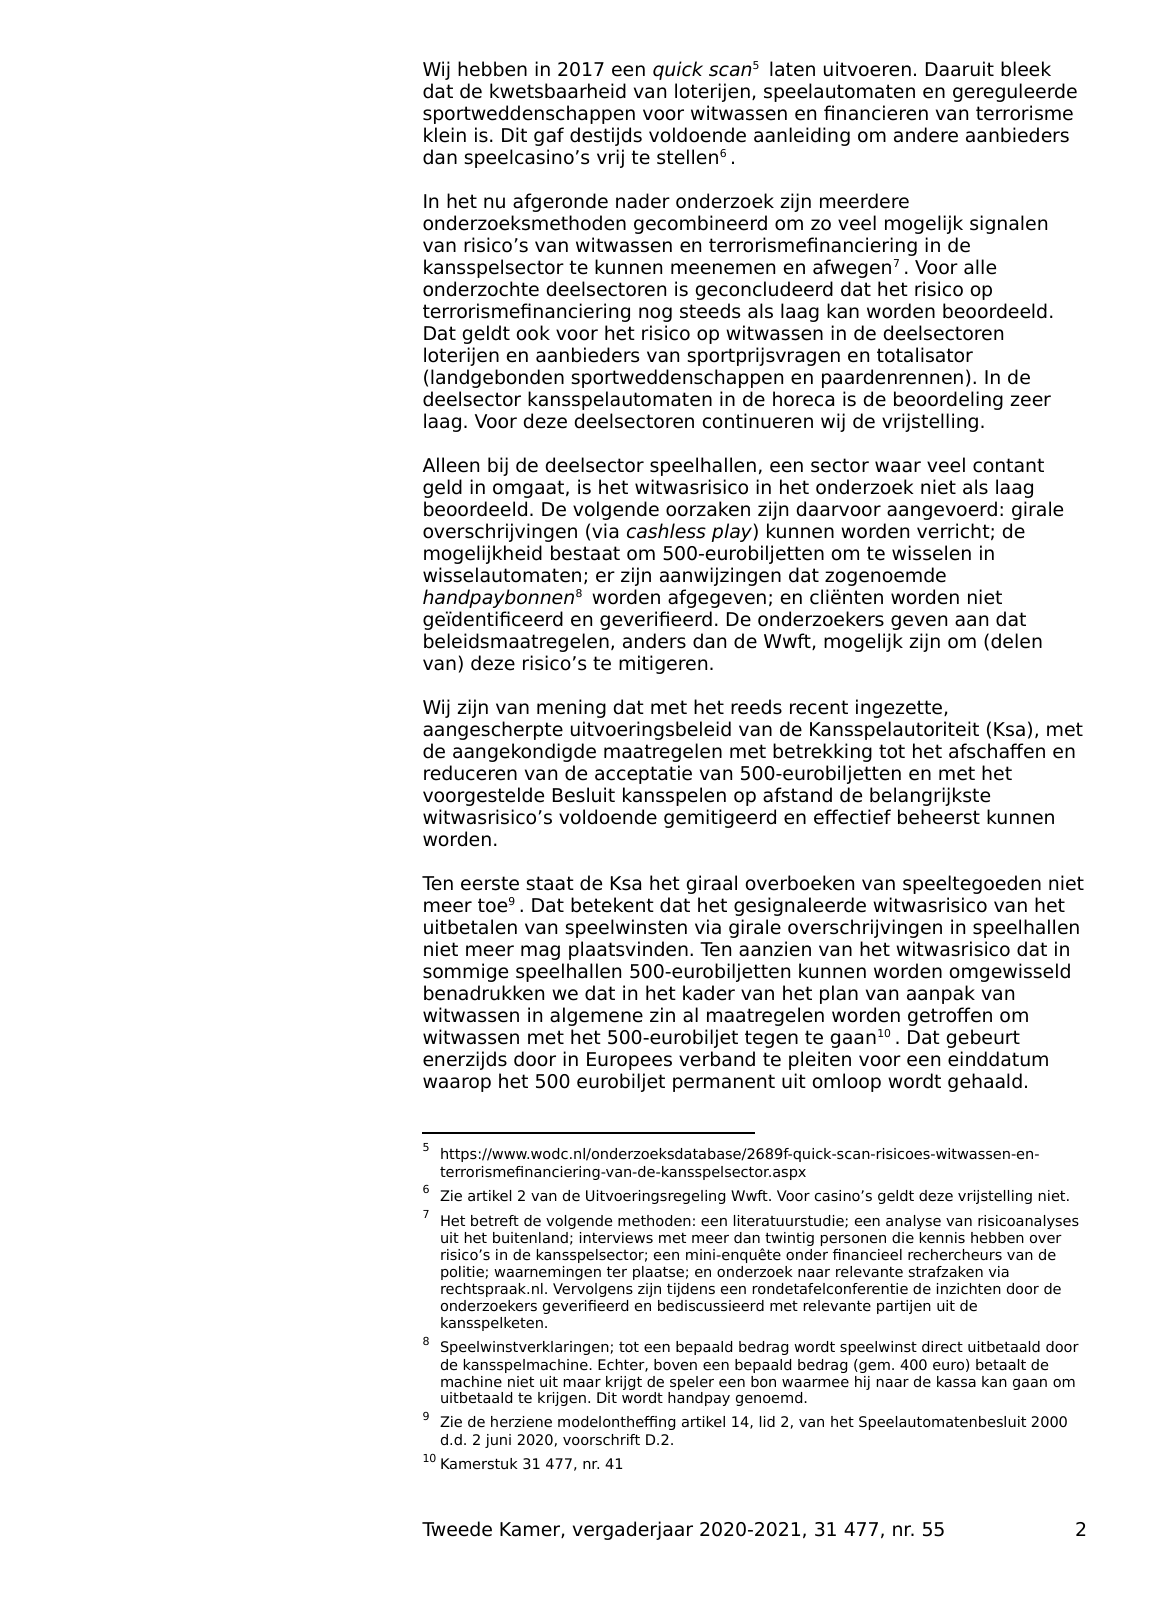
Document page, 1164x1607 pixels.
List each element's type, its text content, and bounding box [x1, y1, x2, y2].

text Wij zijn van mening dat met het reeds recent ingezette, aangescherpte uitvoeringsbeleid van de Kansspelautoriteit (Ksa), met de aangekondigde maatregelen met betrekking tot het afschaffen en reduceren van de acceptatie van 500-eurobiljetten en met het voorgestelde Besluit kansspelen op afstand de belangrijkste witwasrisico’s voldoende gemitigeerd en effectief beheerst kunnen worden. [422, 697, 1087, 851]
text Kamerstuk 31 477, nr. 41 [422, 1452, 1087, 1474]
text Zie artikel 2 van de Uitvoeringsregeling Wwft. Voor casino’s geldt deze vrijstelling niet. [422, 1183, 1087, 1206]
text Alleen bij de deelsector speelhallen, een sector waar veel contant geld in omgaat, is het witwasrisico in het onderzoek niet als laag beoordeeld. De volgende oorzaken zijn daarvoor aangevoerd: girale overschrijvingen (via cashless play) kunnen worden verricht; de mogelijkheid bestaat om 500-eurobiljetten om te wisselen in wisselautomaten; er zijn aanwijzingen dat zogenoemde handpaybonnen worden afgegeven; en cliënten worden niet geïdentificeerd en geverifieerd. De onderzoekers geven aan dat beleidsmaatregelen, anders dan de Wwft, mogelijk zijn om (delen van) deze risico’s te mitigeren. [422, 455, 1087, 675]
text In het nu afgeronde nader onderzoek zijn meerdere onderzoeksmethoden gecombineerd om zo veel mogelijk signalen van risico’s van witwassen en terrorismefinanciering in de kansspelsector te kunnen meenemen en afwegen. Voor alle onderzochte deelsectoren is geconcludeerd dat het risico op terrorismefinanciering nog steeds als laag kan worden beoordeeld. Dat geldt ook voor het risico op witwassen in de deelsectoren loterijen en aanbieders van sportprijsvragen en totalisator (landgebonden sportweddenschappen en paardenrennen). In de deelsector kansspelautomaten in de horeca is de beoordeling zeer laag. Voor deze deelsectoren continueren wij de vrijstelling. [422, 191, 1087, 433]
text Zie de herziene modelontheffing artikel 14, lid 2, van het Speelautomatenbesluit 2000 d.d. 2 juni 2020, voorschrift D.2. [422, 1410, 1087, 1449]
text Het betreft de volgende methoden: een literatuurstudie; een analyse van risicoanalyses uit het buitenland; interviews met meer dan twintig personen die kennis hebben over risico’s in de kansspelsector; een mini-enquête onder financieel rechercheurs van de politie; waarnemingen ter plaatse; en onderzoek naar relevante strafzaken via rechtspraak.nl. Vervolgens zijn tijdens een rondetafelconferentie de inzichten door de onderzoekers geverifieerd en bediscussieerd met relevante partijen uit de kansspelketen. [422, 1208, 1087, 1332]
text Ten eerste staat de Ksa het giraal overboeken van speeltegoeden niet meer toe. Dat betekent dat het gesignaleerde witwasrisico van het uitbetalen van speelwinsten via girale overschrijvingen in speelhallen niet meer mag plaatsvinden. Ten aanzien van het witwasrisico dat in sommige speelhallen 500-eurobiljetten kunnen worden omgewisseld benadrukken we dat in het kader van het plan van aanpak van witwassen in algemene zin al maatregelen worden getroffen om witwassen met het 500-eurobiljet tegen te gaan. Dat gebeurt enerzijds door in Europees verband te pleiten voor een einddatum waarop het 500 eurobiljet permanent uit omloop wordt gehaald. [422, 873, 1087, 1093]
text Wij hebben in 2017 een quick scan laten uitvoeren. Daaruit bleek dat de kwetsbaarheid van loterijen, speelautomaten en gereguleerde sportweddenschappen voor witwassen en financieren van terrorisme klein is. Dit gaf destijds voldoende aanleiding om andere aanbieders dan speelcasino’s vrij te stellen. [422, 59, 1087, 169]
text https://www.wodc.nl/onderzoeksdatabase/2689f-quick-scan-risicoes-witwassen-en-terrorismefinanciering-van-de-kansspelsector.aspx [422, 1142, 1087, 1181]
text Speelwinstverklaringen; tot een bepaald bedrag wordt speelwinst direct uitbetaald door de kansspelmachine. Echter, boven een bepaald bedrag (gem. 400 euro) betaalt de machine niet uit maar krijgt de speler een bon waarmee hij naar de kassa kan gaan om uitbetaald te krijgen. Dit wordt handpay genoemd. [422, 1335, 1087, 1407]
